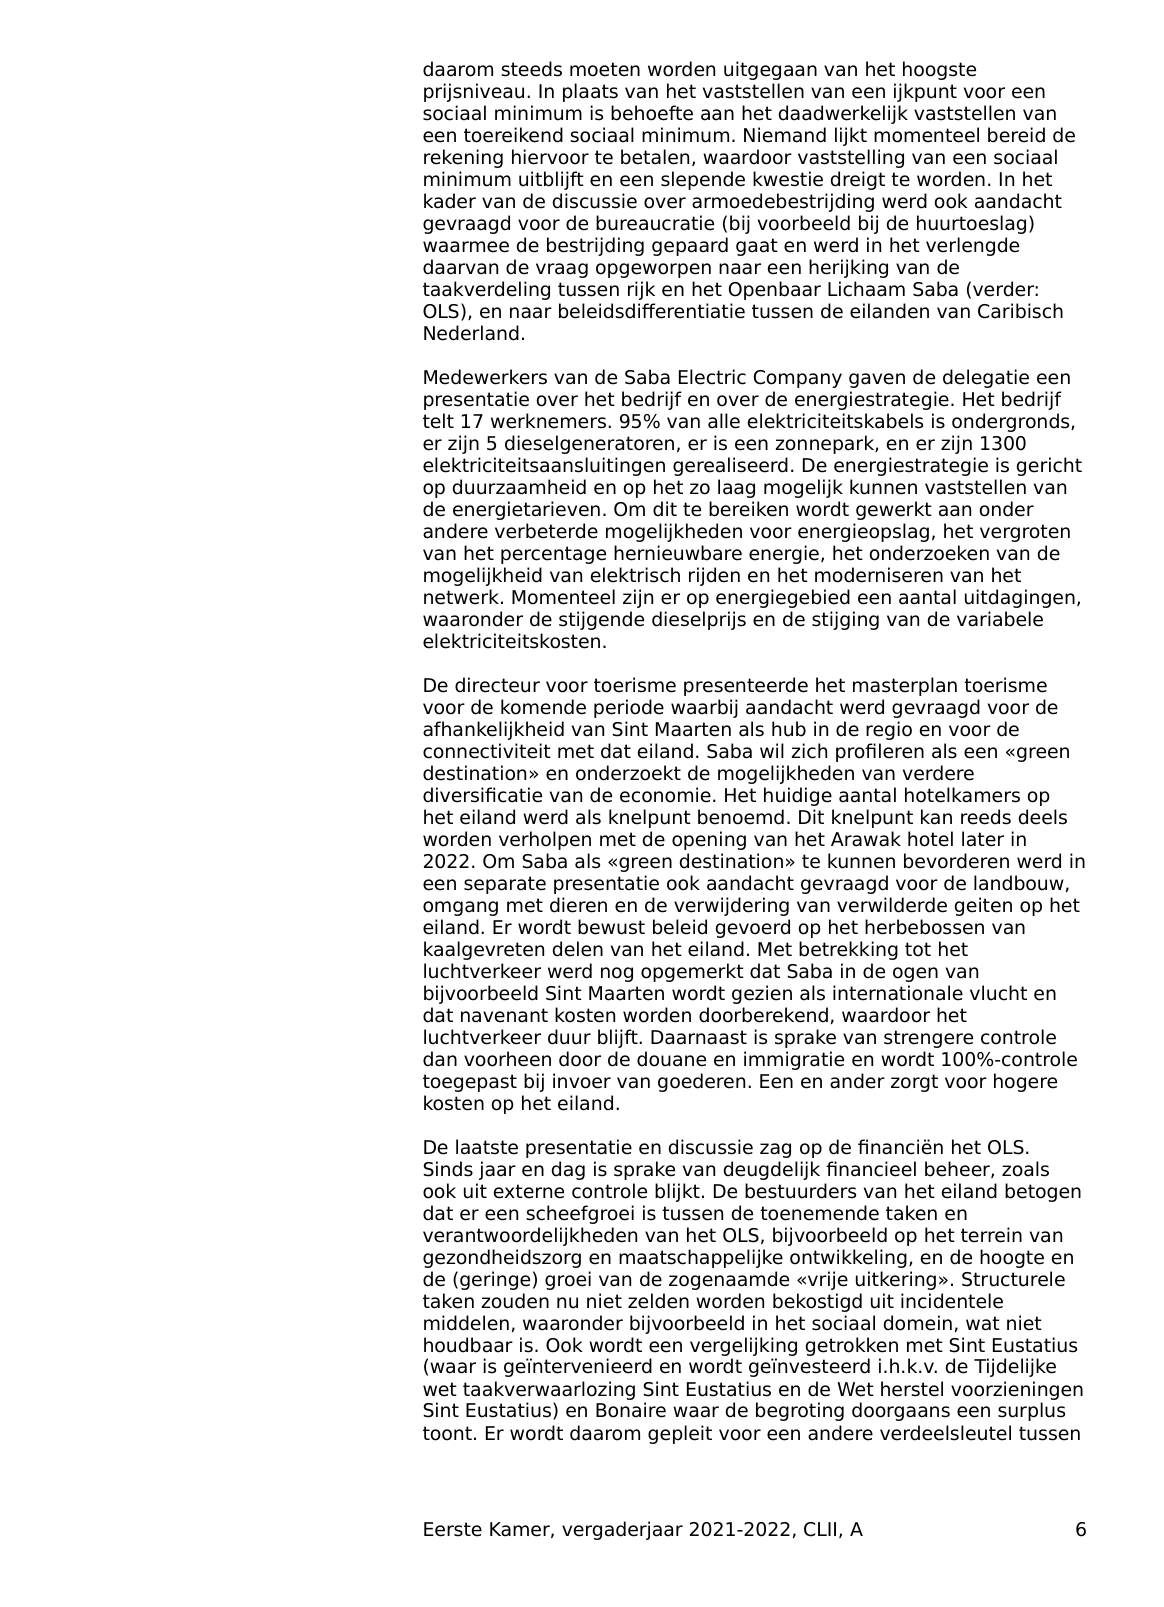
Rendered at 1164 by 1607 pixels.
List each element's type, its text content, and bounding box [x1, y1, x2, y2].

text daarom steeds moeten worden uitgegaan van het hoogste prijsniveau. In plaats van het vaststellen van een ijkpunt voor een sociaal minimum is behoefte aan het daadwerkelijk vaststellen van een toereikend sociaal minimum. Niemand lijkt momenteel bereid de rekening hiervoor te betalen, waardoor vaststelling van een sociaal minimum uitblijft en een slepende kwestie dreigt te worden. In het kader van de discussie over armoedebestrijding werd ook aandacht gevraagd voor de bureaucratie (bij voorbeeld bij de huurtoeslag) waarmee de bestrijding gepaard gaat en werd in het verlengde daarvan de vraag opgeworpen naar een herijking van de taakverdeling tussen rijk en het Openbaar Lichaam Saba (verder: OLS), en naar beleidsdifferentiatie tussen de eilanden van Caribisch Nederland. [422, 59, 1087, 345]
text De laatste presentatie en discussie zag op de financiën het OLS. Sinds jaar en dag is sprake van deugdelijk financieel beheer, zoals ook uit externe controle blijkt. De bestuurders van het eiland betogen dat er een scheefgroei is tussen de toenemende taken en verantwoordelijkheden van het OLS, bijvoorbeeld op het terrein van gezondheidszorg en maatschappelijke ontwikkeling, en de hoogte en de (geringe) groei van de zogenaamde «vrije uitkering». Structurele taken zouden nu niet zelden worden bekostigd uit incidentele middelen, waaronder bijvoorbeeld in het sociaal domein, wat niet houdbaar is. Ook wordt een vergelijking getrokken met Sint Eustatius (waar is geïntervenieerd en wordt geïnvesteerd i.h.k.v. de Tijdelijke wet taakverwaarlozing Sint Eustatius en de Wet herstel voorzieningen Sint Eustatius) en Bonaire waar de begroting doorgaans een surplus toont. Er wordt daarom gepleit voor een andere verdeelsleutel tussen [422, 1137, 1087, 1444]
text Medewerkers van de Saba Electric Company gaven de delegatie een presentatie over het bedrijf en over de energiestrategie. Het bedrijf telt 17 werknemers. 95% van alle elektriciteitskabels is ondergronds, er zijn 5 dieselgeneratoren, er is een zonnepark, en er zijn 1300 elektriciteitsaansluitingen gerealiseerd. De energiestrategie is gericht op duurzaamheid en op het zo laag mogelijk kunnen vaststellen van de energietarieven. Om dit te bereiken wordt gewerkt aan onder andere verbeterde mogelijkheden voor energieopslag, het vergroten van het percentage hernieuwbare energie, het onderzoeken van de mogelijkheid van elektrisch rijden en het moderniseren van het netwerk. Momenteel zijn er op energiegebied een aantal uitdagingen, waaronder de stijgende dieselprijs en de stijging van de variabele elektriciteitskosten. [422, 367, 1087, 653]
text De directeur voor toerisme presenteerde het masterplan toerisme voor de komende periode waarbij aandacht werd gevraagd voor de afhankelijkheid van Sint Maarten als hub in de regio en voor de connectiviteit met dat eiland. Saba wil zich profileren als een «green destination» en onderzoekt de mogelijkheden van verdere diversificatie van de economie. Het huidige aantal hotelkamers op het eiland werd als knelpunt benoemd. Dit knelpunt kan reeds deels worden verholpen met de opening van het Arawak hotel later in 2022. Om Saba als «green destination» te kunnen bevorderen werd in een separate presentatie ook aandacht gevraagd voor de landbouw, omgang met dieren en de verwijdering van verwilderde geiten op het eiland. Er wordt bewust beleid gevoerd op het herbebossen van kaalgevreten delen van het eiland. Met betrekking tot het luchtverkeer werd nog opgemerkt dat Saba in de ogen van bijvoorbeeld Sint Maarten wordt gezien als internationale vlucht en dat navenant kosten worden doorberekend, waardoor het luchtverkeer duur blijft. Daarnaast is sprake van strengere controle dan voorheen door de douane en immigratie en wordt 100%-controle toegepast bij invoer van goederen. Een en ander zorgt voor hogere kosten op het eiland. [422, 675, 1087, 1114]
